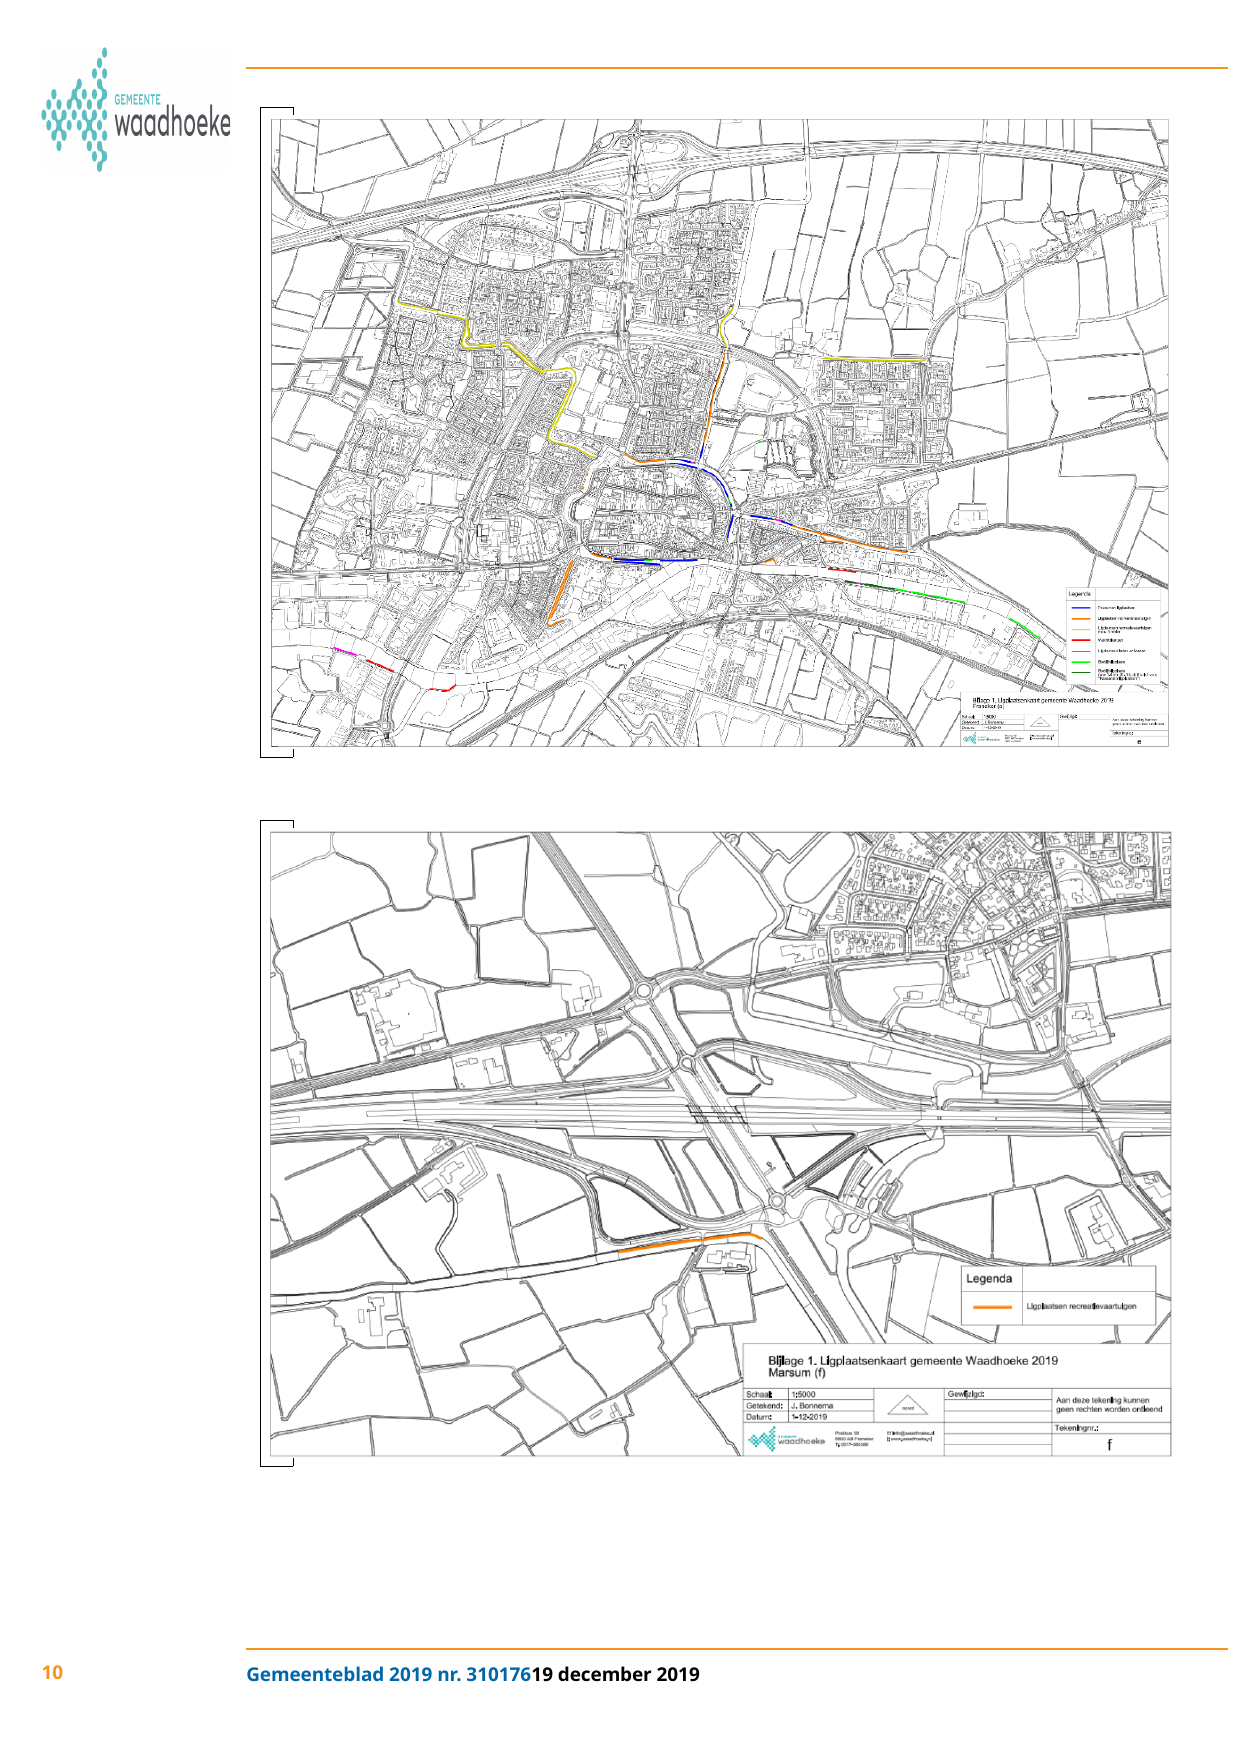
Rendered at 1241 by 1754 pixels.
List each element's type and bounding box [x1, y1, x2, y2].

picture [268, 828, 1173, 1458]
picture [268, 115, 1173, 749]
picture [41, 47, 231, 172]
